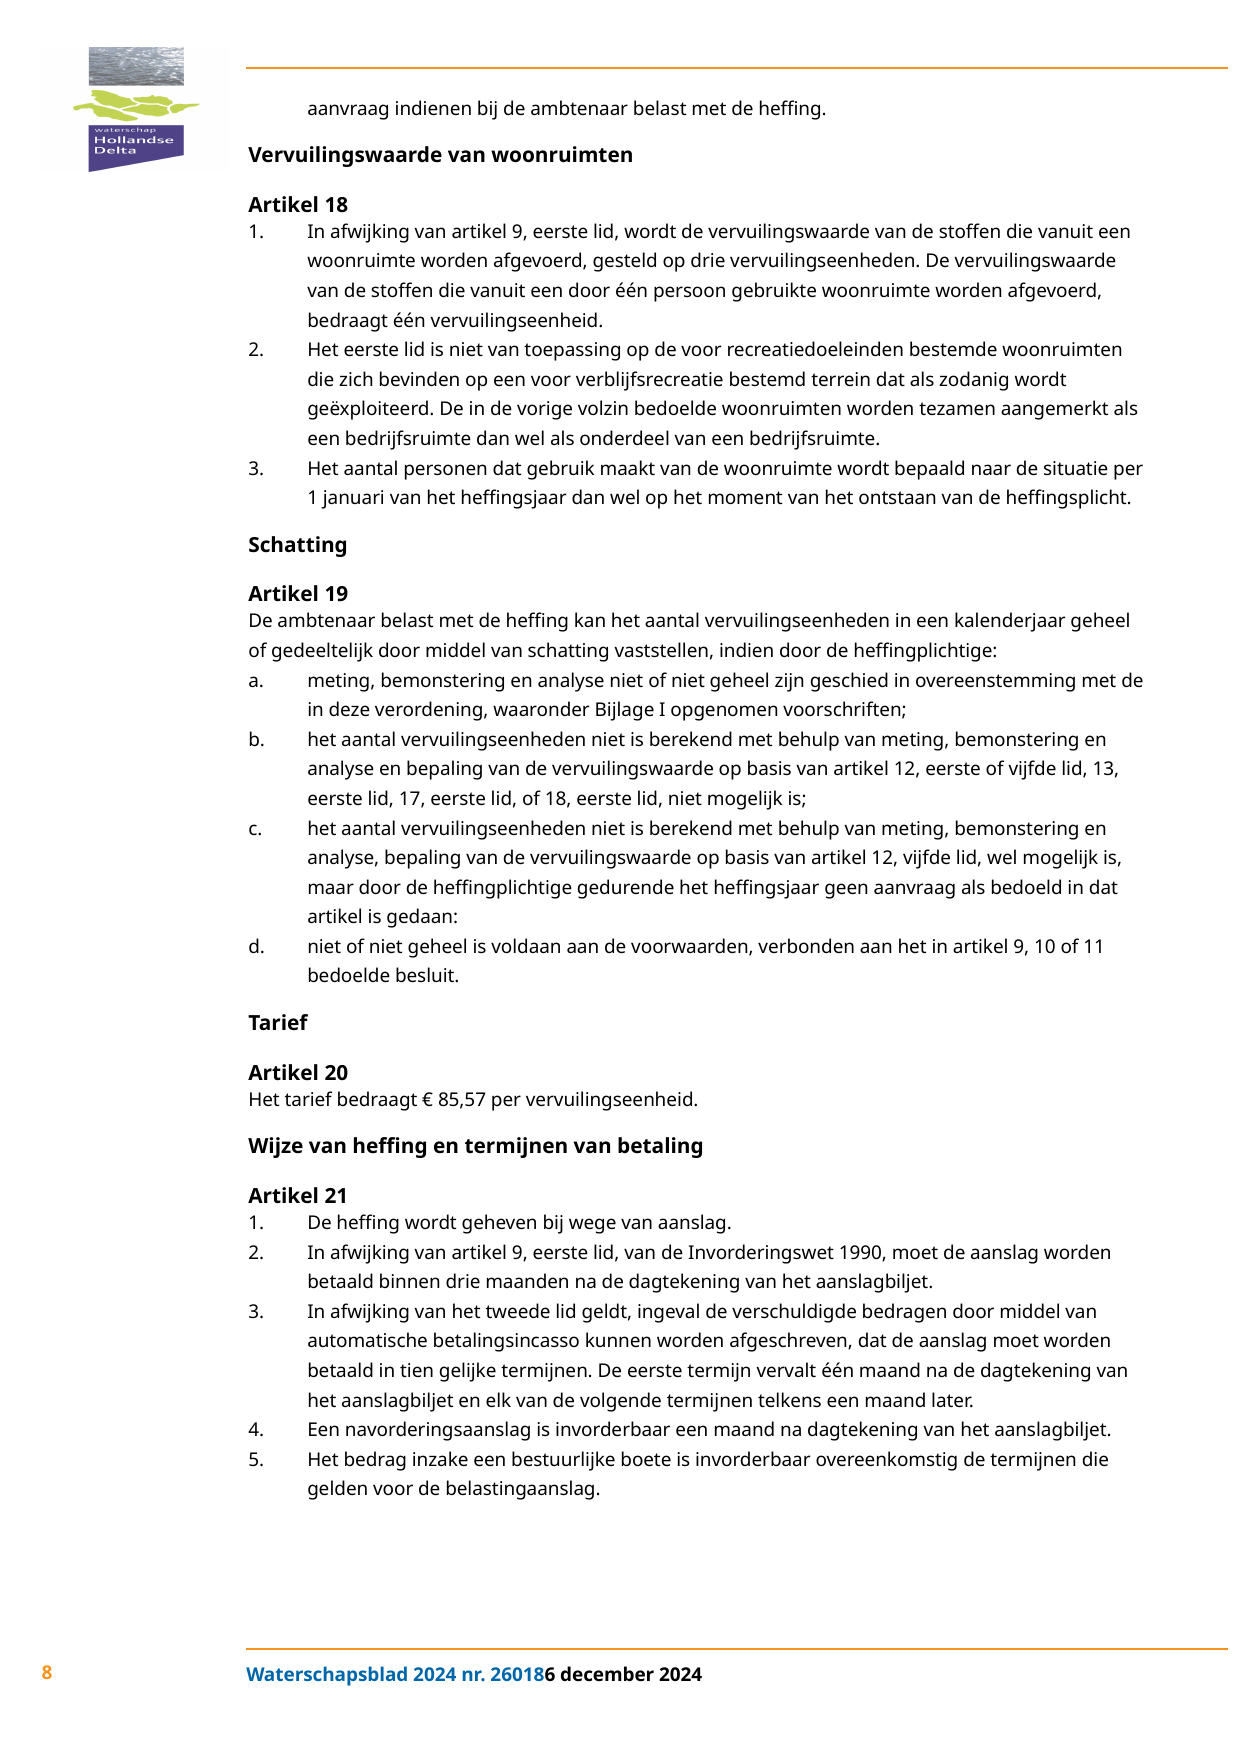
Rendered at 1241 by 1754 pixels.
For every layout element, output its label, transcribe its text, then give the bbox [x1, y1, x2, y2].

list Het eerste lid is niet van toepassing op de voor recreatiedoeleinden bestemde woonruimten die zich bevinden op een voor verblijfsrecreatie bestemd terrein dat als zodanig wordt geëxploiteerd. De in de vorige volzin bedoelde woonruimten worden tezamen aangemerkt als een bedrijfsruimte dan wel als onderdeel van een bedrijfsruimte. [248, 336, 1152, 451]
text Tarief [248, 1008, 1152, 1037]
list Het aantal personen dat gebruik maakt van de woonruimte wordt bepaald naar de situatie per 1 januari van het heffingsjaar dan wel op het moment van het ontstaan van de heffingsplicht. [248, 455, 1152, 510]
text Artikel 20 [248, 1058, 1152, 1086]
text Wijze van heffing en termijnen van betaling [248, 1132, 1152, 1160]
list het aantal vervuilingseenheden niet is berekend met behulp van meting, bemonstering en analyse, bepaling van de vervuilingswaarde op basis van artikel 12, vijfde lid, wel mogelijk is, maar door de heffingplichtige gedurende het heffingsjaar geen aanvraag als bedoeld in dat artikel is gedaan: [248, 815, 1152, 929]
text Artikel 21 [248, 1181, 1152, 1209]
list In afwijking van artikel 9, eerste lid, wordt de vervuilingswaarde van de stoffen die vanuit een woonruimte worden afgevoerd, gesteld op drie vervuilingseenheden. De vervuilingswaarde van de stoffen die vanuit een door één persoon gebruikte woonruimte worden afgevoerd, bedraagt één vervuilingseenheid. [248, 218, 1152, 333]
text Vervuilingswaarde van woonruimten [248, 140, 1152, 169]
list Een navorderingsaanslag is invorderbaar een maand na dagtekening van het aanslagbiljet. [248, 1416, 1152, 1442]
text Het tarief bedraagt € 85,57 per vervuilingseenheid. [248, 1086, 1152, 1112]
list In afwijking van het tweede lid geldt, ingeval de verschuldigde bedragen door middel van automatische betalingsincasso kunnen worden afgeschreven, dat de aanslag moet worden betaald in tien gelijke termijnen. De eerste termijn vervalt één maand na de dagtekening van het aanslagbiljet en elk van de volgende termijnen telkens een maand later. [248, 1298, 1152, 1413]
list meting, bemonstering en analyse niet of niet geheel zijn geschied in overeenstemming met de in deze verordening, waaronder Bijlage I opgenomen voorschriften; [248, 667, 1152, 722]
list aanvraag indienen bij de ambtenaar belast met de heffing. [248, 95, 1152, 121]
list De heffing wordt geheven bij wege van aanslag. [248, 1209, 1152, 1235]
list het aantal vervuilingseenheden niet is berekend met behulp van meting, bemonstering en analyse en bepaling van de vervuilingswaarde op basis van artikel 12, eerste of vijfde lid, 13, eerste lid, 17, eerste lid, of 18, eerste lid, niet mogelijk is; [248, 726, 1152, 811]
list In afwijking van artikel 9, eerste lid, van de Invorderingswet 1990, moet de aanslag worden betaald binnen drie maanden na de dagtekening van het aanslagbiljet. [248, 1239, 1152, 1294]
list Het bedrag inzake een bestuurlijke boete is invorderbaar overeenkomstig de termijnen die gelden voor de belastingaanslag. [248, 1446, 1152, 1501]
picture [41, 47, 231, 172]
text De ambtenaar belast met de heffing kan het aantal vervuilingseenheden in een kalenderjaar geheel of gedeeltelijk door middel van schatting vaststellen, indien door de heffingplichtige: [248, 608, 1152, 663]
text Artikel 18 [248, 190, 1152, 218]
text Schatting [248, 530, 1152, 558]
text Artikel 19 [248, 579, 1152, 608]
list niet of niet geheel is voldaan aan de voorwaarden, verbonden aan het in artikel 9, 10 of 11 bedoelde besluit. [248, 933, 1152, 988]
